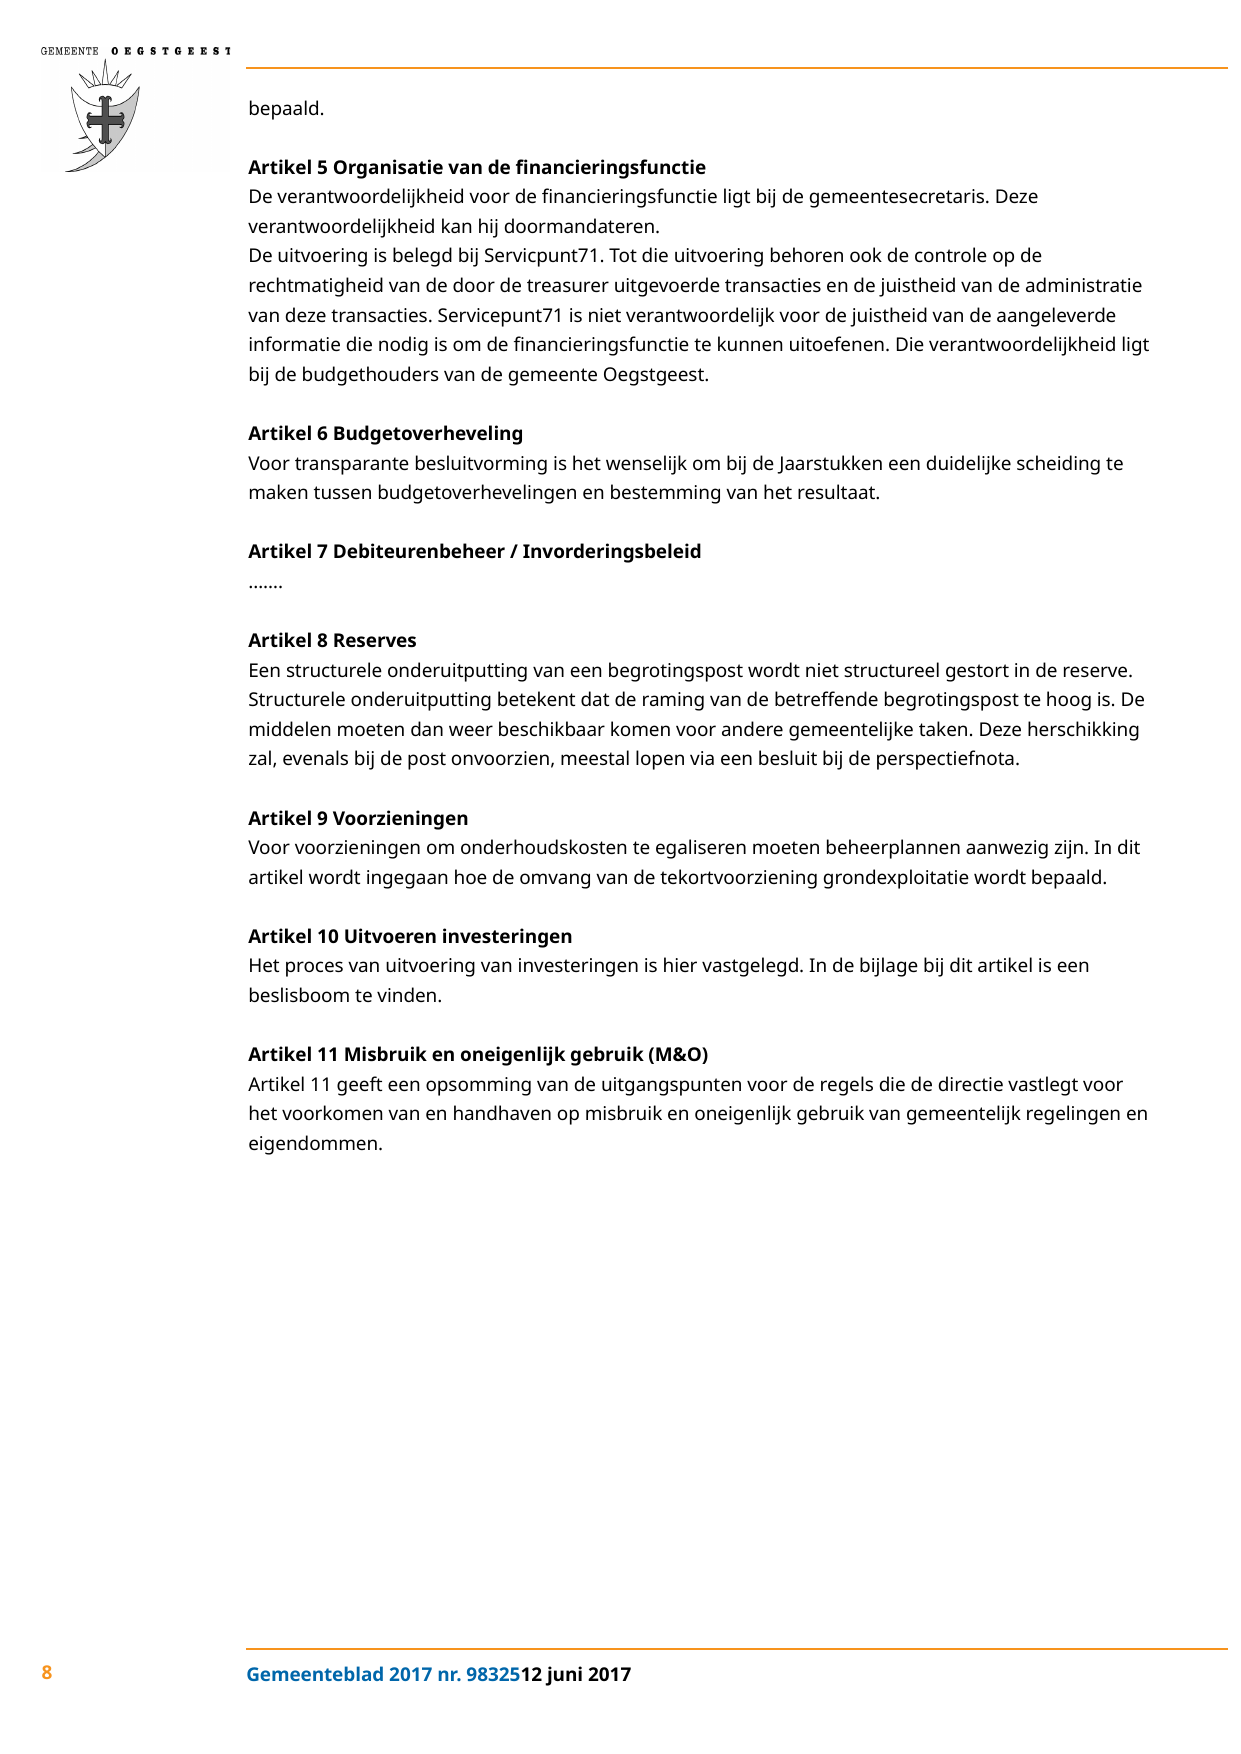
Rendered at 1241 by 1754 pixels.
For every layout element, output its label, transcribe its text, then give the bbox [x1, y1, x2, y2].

text Artikel 6 Budgetoverheveling [248, 420, 1152, 446]
text Voor voorzieningen om onderhoudskosten te egaliseren moeten beheerplannen aanwezig zijn. In dit artikel wordt ingegaan hoe de omvang van de tekortvoorziening grondexploitatie wordt bepaald. [248, 834, 1152, 890]
text ……. [248, 568, 1152, 594]
text Artikel 7 Debiteurenbeheer / Invorderingsbeleid [248, 538, 1152, 564]
text Artikel 8 Reserves [248, 627, 1152, 653]
text Artikel 11 Misbruik en oneigenlijk gebruik (M&O) [248, 1041, 1152, 1067]
text Artikel 9 Voorzieningen [248, 805, 1152, 831]
text De verantwoordelijkheid voor de financieringsfunctie ligt bij de gemeentesecretaris. Deze verantwoordelijkheid kan hij doormandateren. [248, 183, 1152, 239]
text bepaald. [248, 95, 1152, 121]
picture [41, 47, 231, 172]
text Artikel 5 Organisatie van de financieringsfunctie [248, 154, 1152, 180]
text Artikel 10 Uitvoeren investeringen [248, 923, 1152, 949]
text Het proces van uitvoering van investeringen is hier vastgelegd. In de bijlage bij dit artikel is een beslisboom te vinden. [248, 953, 1152, 1008]
text Artikel 11 geeft een opsomming van de uitgangspunten voor de regels die de directie vastlegt voor het voorkomen van en handhaven op misbruik en oneigenlijk gebruik van gemeentelijk regelingen en eigendommen. [248, 1071, 1152, 1156]
text Voor transparante besluitvorming is het wenselijk om bij de Jaarstukken een duidelijke scheiding te maken tussen budgetoverhevelingen en bestemming van het resultaat. [248, 450, 1152, 505]
text De uitvoering is belegd bij Servicpunt71. Tot die uitvoering behoren ook de controle op de rechtmatigheid van de door de treasurer uitgevoerde transacties en de juistheid van de administratie van deze transacties. Servicepunt71 is niet verantwoordelijk voor de juistheid van de aangeleverde informatie die nodig is om de financieringsfunctie te kunnen uitoefenen. Die verantwoordelijkheid ligt bij de budgethouders van de gemeente Oegstgeest. [248, 243, 1152, 387]
text Een structurele onderuitputting van een begrotingspost wordt niet structureel gestort in de reserve. Structurele onderuitputting betekent dat de raming van de betreffende begrotingspost te hoog is. De middelen moeten dan weer beschikbaar komen voor andere gemeentelijke taken. Deze herschikking zal, evenals bij de post onvoorzien, meestal lopen via een besluit bij de perspectiefnota. [248, 657, 1152, 771]
